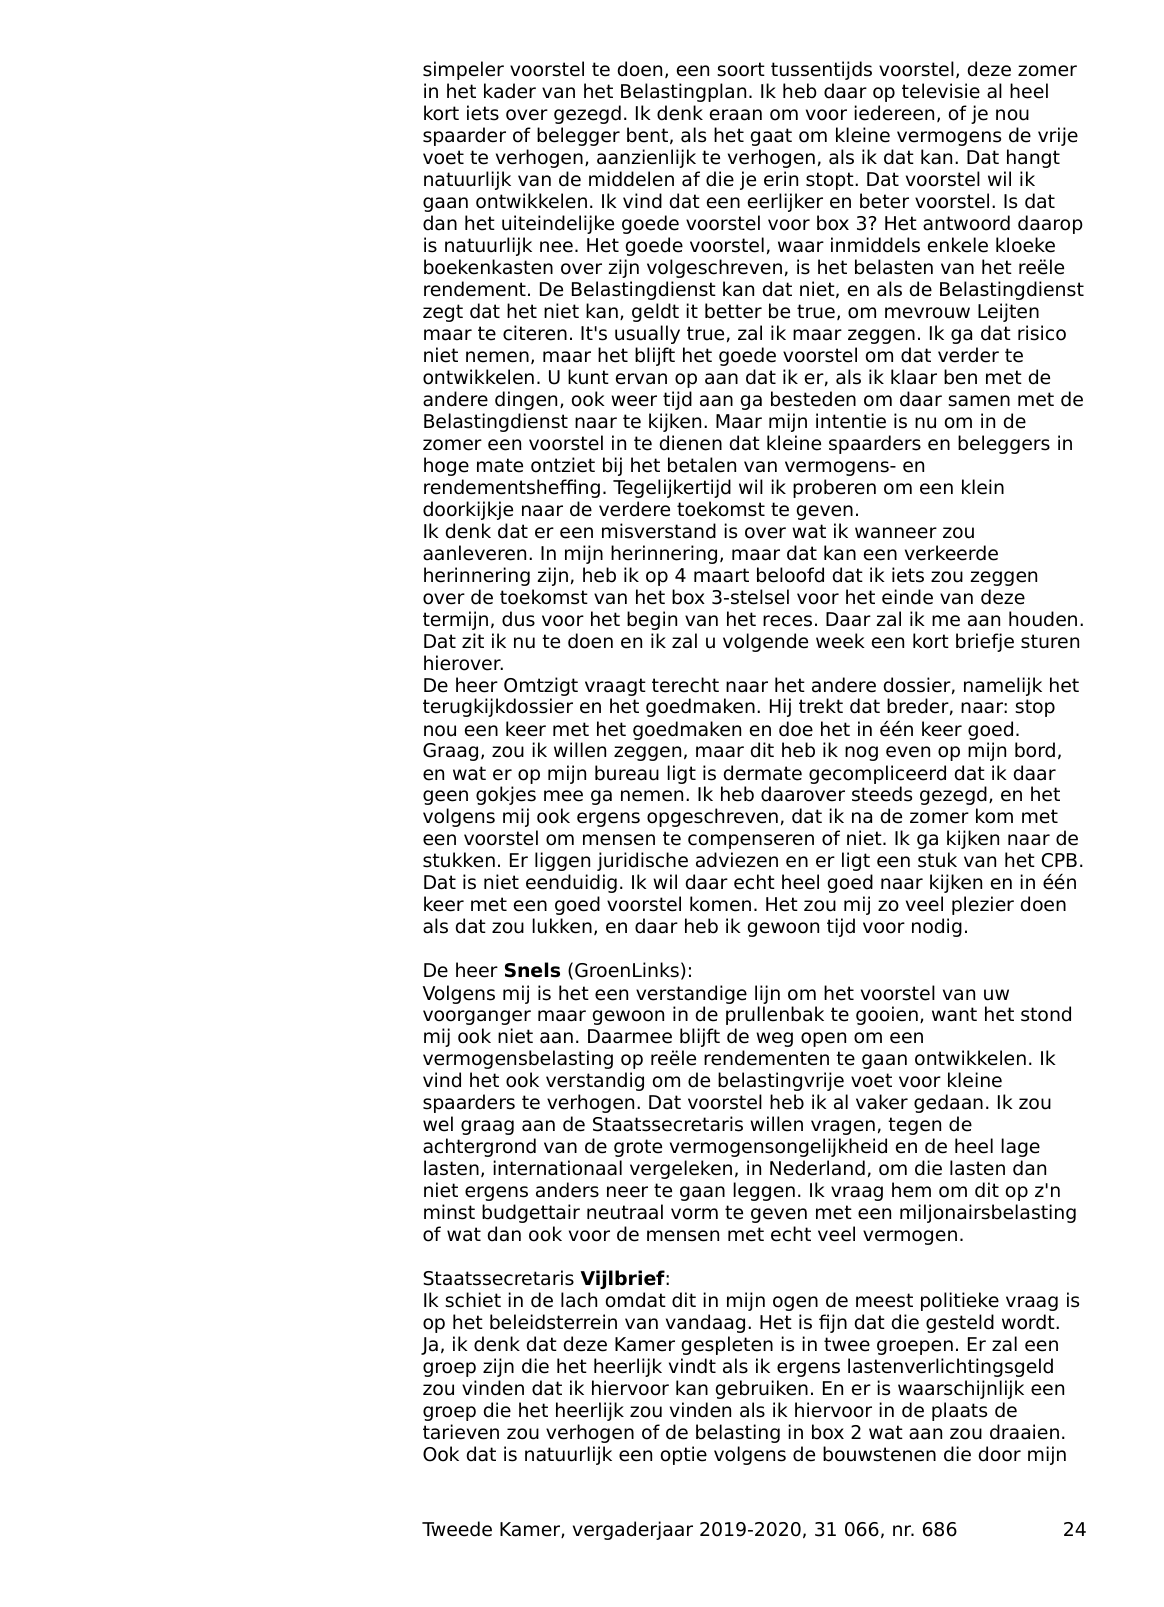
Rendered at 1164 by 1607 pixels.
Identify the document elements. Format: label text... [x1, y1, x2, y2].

text Volgens mij is het een verstandige lijn om het voorstel van uw voorganger maar gewoon in de prullenbak te gooien, want het stond mij ook niet aan. Daarmee blijft de weg open om een vermogensbelasting op reële rendementen te gaan ontwikkelen. Ik vind het ook verstandig om de belastingvrije voet voor kleine spaarders te verhogen. Dat voorstel heb ik al vaker gedaan. Ik zou wel graag aan de Staatssecretaris willen vragen, tegen de achtergrond van de grote vermogensongelijkheid en de heel lage lasten, internationaal vergeleken, in Nederland, om die lasten dan niet ergens anders neer te gaan leggen. Ik vraag hem om dit op z'n minst budgettair neutraal vorm te geven met een miljonairsbelasting of wat dan ook voor de mensen met echt veel vermogen. [422, 982, 1087, 1246]
text De heer Omtzigt vraagt terecht naar het andere dossier, namelijk het terugkijkdossier en het goedmaken. Hij trekt dat breder, naar: stop nou een keer met het goedmaken en doe het in één keer goed. Graag, zou ik willen zeggen, maar dit heb ik nog even op mijn bord, en wat er op mijn bureau ligt is dermate gecompliceerd dat ik daar geen gokjes mee ga nemen. Ik heb daarover steeds gezegd, en het volgens mij ook ergens opgeschreven, dat ik na de zomer kom met een voorstel om mensen te compenseren of niet. Ik ga kijken naar de stukken. Er liggen juridische adviezen en er ligt een stuk van het CPB. Dat is niet eenduidig. Ik wil daar echt heel goed naar kijken en in één keer met een goed voorstel komen. Het zou mij zo veel plezier doen als dat zou lukken, en daar heb ik gewoon tijd voor nodig. [422, 674, 1087, 938]
text Staatssecretaris Vijlbrief: [422, 1268, 1087, 1290]
text simpeler voorstel te doen, een soort tussentijds voorstel, deze zomer in het kader van het Belastingplan. Ik heb daar op televisie al heel kort iets over gezegd. Ik denk eraan om voor iedereen, of je nou spaarder of belegger bent, als het gaat om kleine vermogens de vrije voet te verhogen, aanzienlijk te verhogen, als ik dat kan. Dat hangt natuurlijk van de middelen af die je erin stopt. Dat voorstel wil ik gaan ontwikkelen. Ik vind dat een eerlijker en beter voorstel. Is dat dan het uiteindelijke goede voorstel voor box 3? Het antwoord daarop is natuurlijk nee. Het goede voorstel, waar inmiddels enkele kloeke boekenkasten over zijn volgeschreven, is het belasten van het reële rendement. De Belastingdienst kan dat niet, en als de Belastingdienst zegt dat het niet kan, geldt it better be true, om mevrouw Leijten maar te citeren. It's usually true, zal ik maar zeggen. Ik ga dat risico niet nemen, maar het blijft het goede voorstel om dat verder te ontwikkelen. U kunt ervan op aan dat ik er, als ik klaar ben met de andere dingen, ook weer tijd aan ga besteden om daar samen met de Belastingdienst naar te kijken. Maar mijn intentie is nu om in de zomer een voorstel in te dienen dat kleine spaarders en beleggers in hoge mate ontziet bij het betalen van vermogens- en rendementsheffing. Tegelijkertijd wil ik proberen om een klein doorkijkje naar de verdere toekomst te geven. [422, 59, 1087, 521]
text De heer Snels (GroenLinks): [422, 960, 1087, 982]
text Ik denk dat er een misverstand is over wat ik wanneer zou aanleveren. In mijn herinnering, maar dat kan een verkeerde herinnering zijn, heb ik op 4 maart beloofd dat ik iets zou zeggen over de toekomst van het box 3-stelsel voor het einde van deze termijn, dus voor het begin van het reces. Daar zal ik me aan houden. Dat zit ik nu te doen en ik zal u volgende week een kort briefje sturen hierover. [422, 521, 1087, 674]
text Ik schiet in de lach omdat dit in mijn ogen de meest politieke vraag is op het beleidsterrein van vandaag. Het is fijn dat die gesteld wordt. Ja, ik denk dat deze Kamer gespleten is in twee groepen. Er zal een groep zijn die het heerlijk vindt als ik ergens lastenverlichtingsgeld zou vinden dat ik hiervoor kan gebruiken. En er is waarschijnlijk een groep die het heerlijk zou vinden als ik hiervoor in de plaats de tarieven zou verhogen of de belasting in box 2 wat aan zou draaien. Ook dat is natuurlijk een optie volgens de bouwstenen die door mijn [422, 1290, 1087, 1466]
